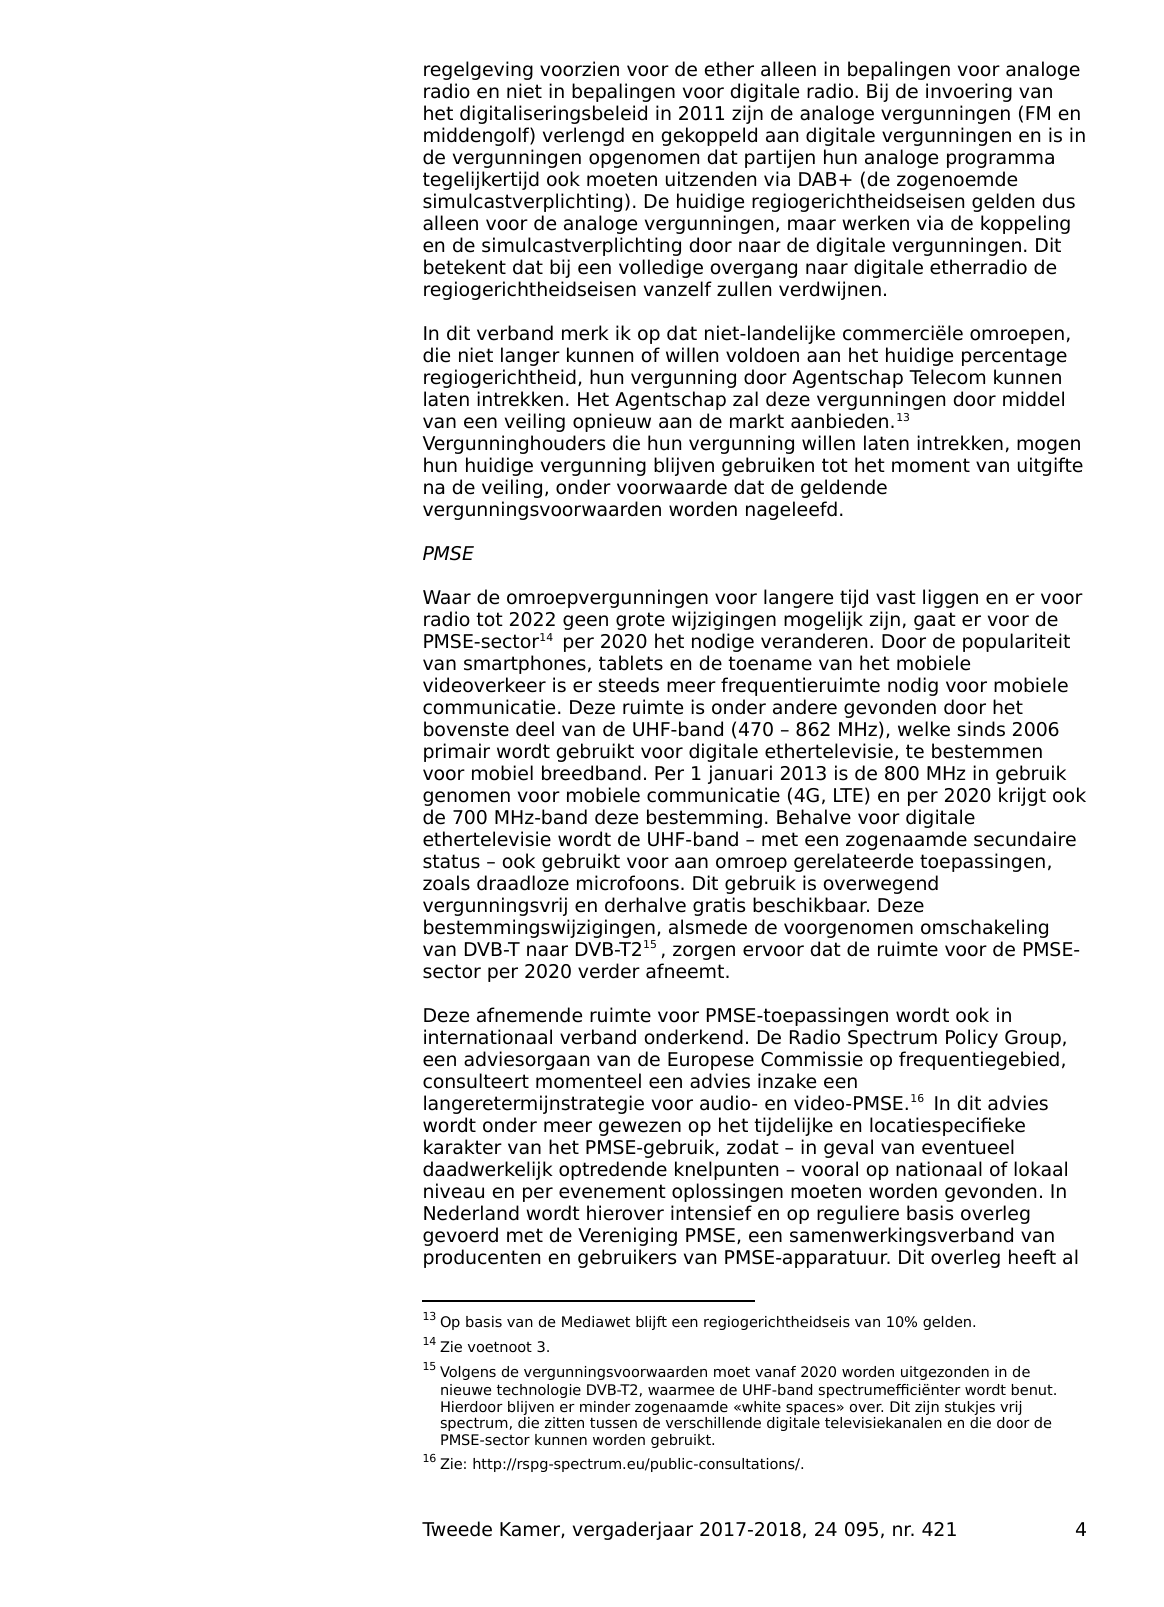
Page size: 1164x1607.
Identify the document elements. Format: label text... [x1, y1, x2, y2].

text Zie voetnoot 3. [422, 1335, 1087, 1357]
text regelgeving voorzien voor de ether alleen in bepalingen voor analoge radio en niet in bepalingen voor digitale radio. Bij de invoering van het digitaliseringsbeleid in 2011 zijn de analoge vergunningen (FM en middengolf) verlengd en gekoppeld aan digitale vergunningen en is in de vergunningen opgenomen dat partijen hun analoge programma tegelijkertijd ook moeten uitzenden via DAB+ (de zogenoemde simulcastverplichting). De huidige regiogerichtheidseisen gelden dus alleen voor de analoge vergunningen, maar werken via de koppeling en de simulcastverplichting door naar de digitale vergunningen. Dit betekent dat bij een volledige overgang naar digitale etherradio de regiogerichtheidseisen vanzelf zullen verdwijnen. [422, 59, 1087, 301]
text Zie: http://rspg-spectrum.eu/public-consultations/. [422, 1452, 1087, 1474]
text Op basis van de Mediawet blijft een regiogerichtheidseis van 10% gelden. [422, 1310, 1087, 1332]
subtitle PMSE [422, 543, 1087, 565]
text Deze afnemende ruimte voor PMSE-toepassingen wordt ook in internationaal verband onderkend. De Radio Spectrum Policy Group, een adviesorgaan van de Europese Commissie op frequentiegebied, consulteert momenteel een advies inzake een langeretermijnstrategie voor audio- en video-PMSE. In dit advies wordt onder meer gewezen op het tijdelijke en locatiespecifieke karakter van het PMSE-gebruik, zodat – in geval van eventueel daadwerkelijk optredende knelpunten – vooral op nationaal of lokaal niveau en per evenement oplossingen moeten worden gevonden. In Nederland wordt hierover intensief en op reguliere basis overleg gevoerd met de Vereniging PMSE, een samenwerkingsverband van producenten en gebruikers van PMSE-apparatuur. Dit overleg heeft al [422, 1005, 1087, 1269]
text Waar de omroepvergunningen voor langere tijd vast liggen en er voor radio tot 2022 geen grote wijzigingen mogelijk zijn, gaat er voor de PMSE-sector per 2020 het nodige veranderen. Door de populariteit van smartphones, tablets en de toename van het mobiele videoverkeer is er steeds meer frequentieruimte nodig voor mobiele communicatie. Deze ruimte is onder andere gevonden door het bovenste deel van de UHF-band (470 – 862 MHz), welke sinds 2006 primair wordt gebruikt voor digitale ethertelevisie, te bestemmen voor mobiel breedband. Per 1 januari 2013 is de 800 MHz in gebruik genomen voor mobiele communicatie (4G, LTE) en per 2020 krijgt ook de 700 MHz-band deze bestemming. Behalve voor digitale ethertelevisie wordt de UHF-band – met een zogenaamde secundaire status – ook gebruikt voor aan omroep gerelateerde toepassingen, zoals draadloze microfoons. Dit gebruik is overwegend vergunningsvrij en derhalve gratis beschikbaar. Deze bestemmingswijzigingen, alsmede de voorgenomen omschakeling van DVB-T naar DVB-T2, zorgen ervoor dat de ruimte voor de PMSE-sector per 2020 verder afneemt. [422, 587, 1087, 983]
text In dit verband merk ik op dat niet-landelijke commerciële omroepen, die niet langer kunnen of willen voldoen aan het huidige percentage regiogerichtheid, hun vergunning door Agentschap Telecom kunnen laten intrekken. Het Agentschap zal deze vergunningen door middel van een veiling opnieuw aan de markt aanbieden. Vergunninghouders die hun vergunning willen laten intrekken, mogen hun huidige vergunning blijven gebruiken tot het moment van uitgifte na de veiling, onder voorwaarde dat de geldende vergunningsvoorwaarden worden nageleefd. [422, 323, 1087, 521]
text Volgens de vergunningsvoorwaarden moet vanaf 2020 worden uitgezonden in de nieuwe technologie DVB-T2, waarmee de UHF-band spectrumefficiënter wordt benut. Hierdoor blijven er minder zogenaamde «white spaces» over. Dit zijn stukjes vrij spectrum, die zitten tussen de verschillende digitale televisiekanalen en die door de PMSE-sector kunnen worden gebruikt. [422, 1360, 1087, 1449]
